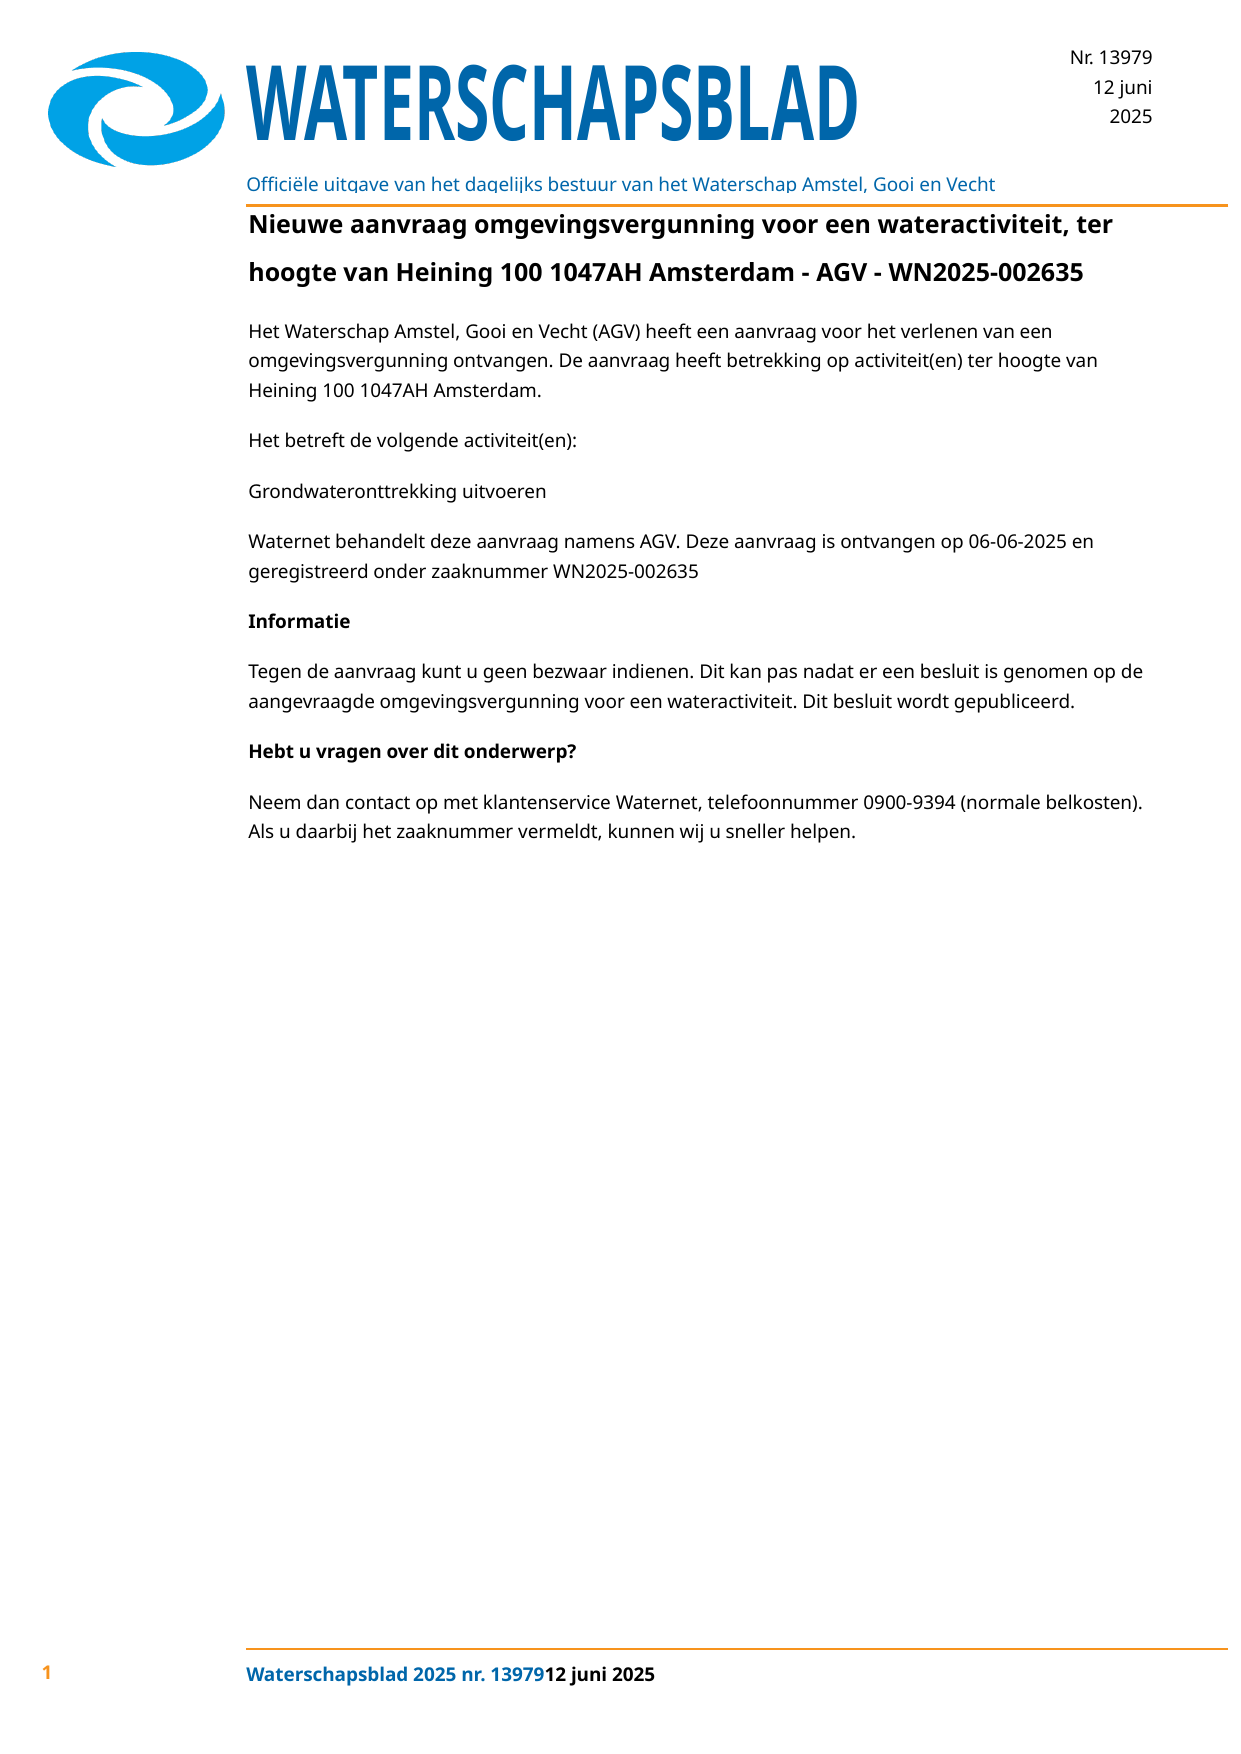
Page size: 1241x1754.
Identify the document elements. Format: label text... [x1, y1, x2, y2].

text Hebt u vragen over dit onderwerp? [248, 739, 1152, 764]
text Informatie [248, 608, 1152, 634]
text Grondwateronttrekking uitvoeren [248, 478, 1152, 504]
text Het Waterschap Amstel, Gooi en Vecht (AGV) heeft een aanvraag voor het verlenen van een omgevingsvergunning ontvangen. De aanvraag heeft betrekking op activiteit(en) ter hoogte van Heining 100 1047AH Amsterdam. [248, 318, 1152, 403]
picture [41, 47, 231, 172]
text Nieuwe aanvraag omgevingsvergunning voor een wateractiviteit, ter hoogte van Heining 100 1047AH Amsterdam - AGV - WN2025-002635 [248, 207, 1152, 288]
text Het betreft de volgende activiteit(en): [248, 427, 1152, 453]
text Waternet behandelt deze aanvraag namens AGV. Deze aanvraag is ontvangen op 06-06-2025 en geregistreerd onder zaaknummer WN2025-002635 [248, 528, 1152, 584]
text Tegen de aanvraag kunt u geen bezwaar indienen. Dit kan pas nadat er een besluit is genomen op de aangevraagde omgevingsvergunning voor een wateractiviteit. Dit besluit wordt gepubliceerd. [248, 659, 1152, 714]
text Neem dan contact op met klantenservice Waternet, telefoonnummer 0900-9394 (normale belkosten). Als u daarbij het zaaknummer vermeldt, kunnen wij u sneller helpen. [248, 789, 1152, 844]
